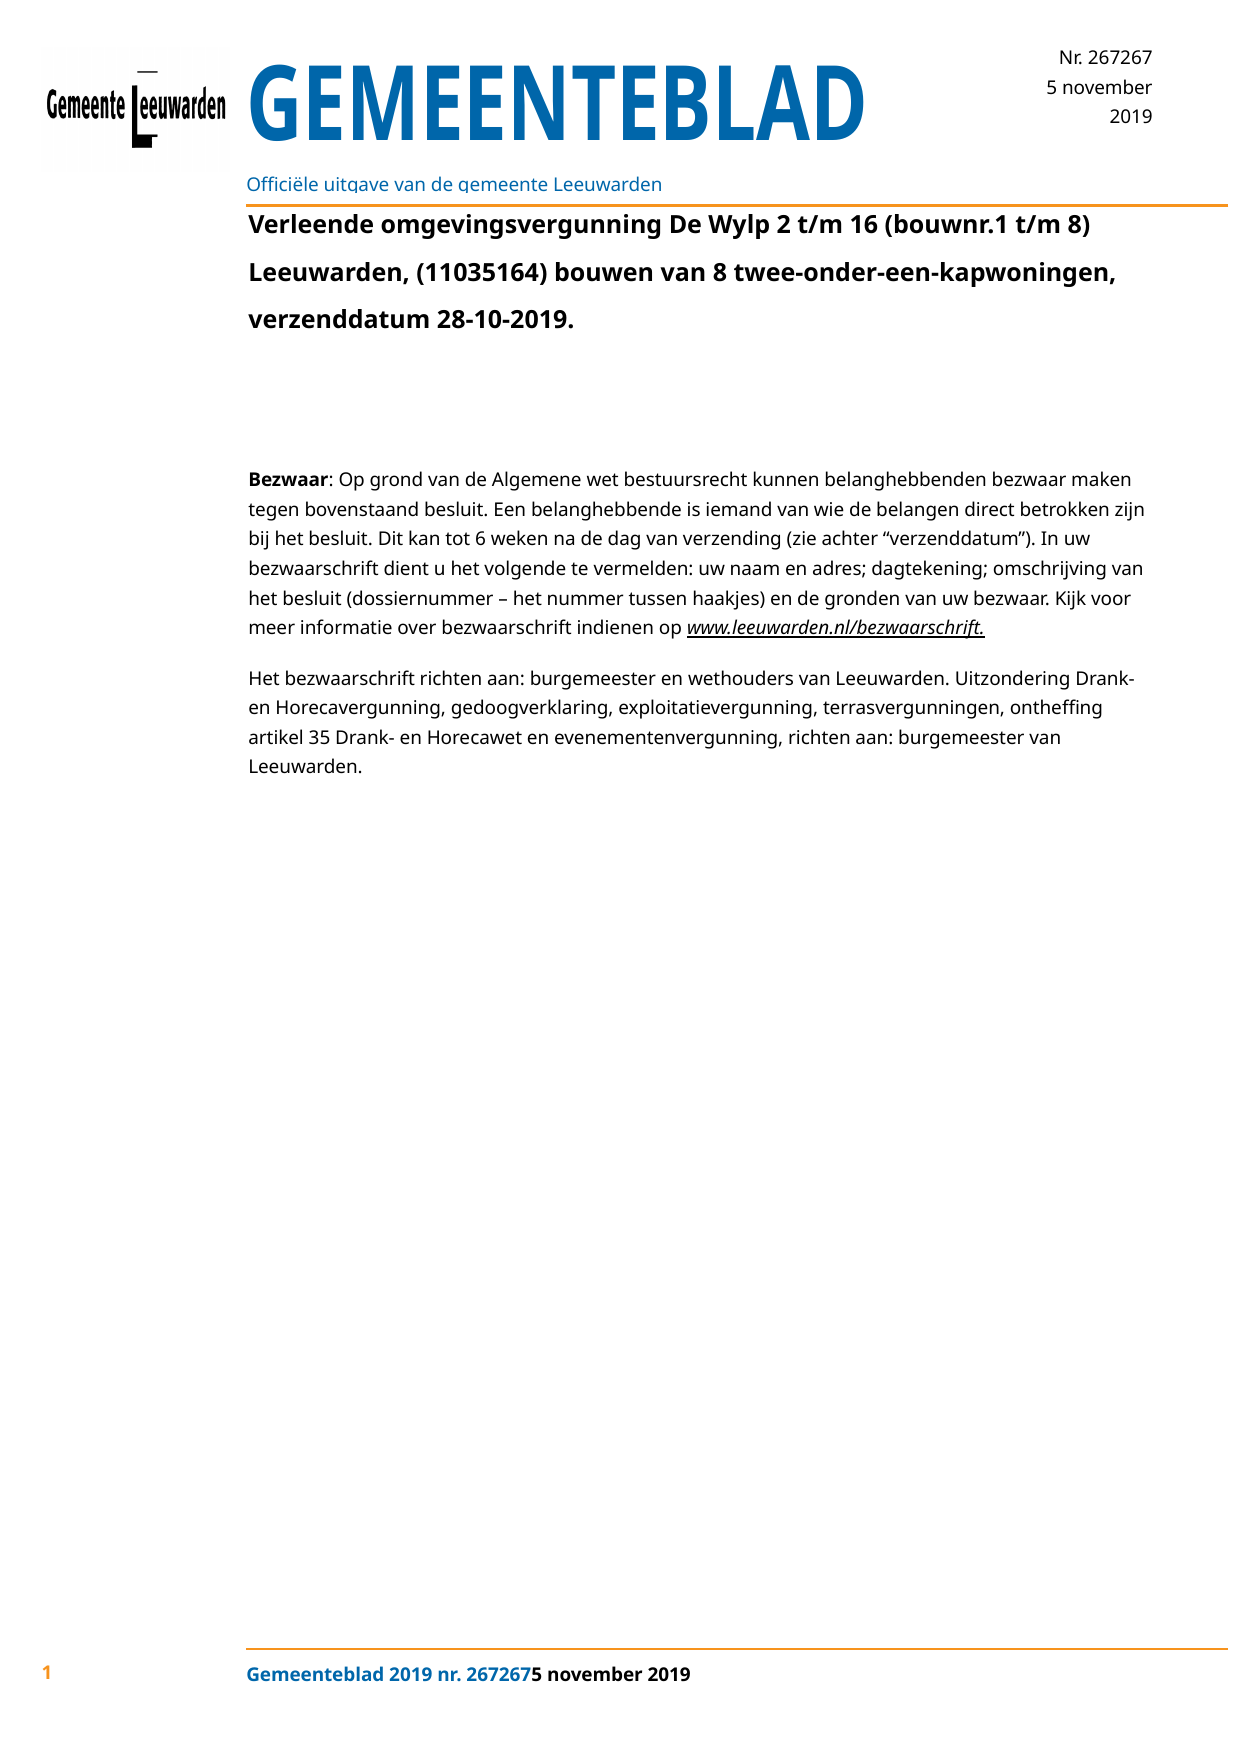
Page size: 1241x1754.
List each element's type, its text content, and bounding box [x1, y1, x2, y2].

text Verleende omgevingsvergunning De Wylp 2 t/m 16 (bouwnr.1 t/m 8) Leeuwarden, (11035164) bouwen van 8 twee-onder-een-kapwoningen, verzenddatum 28-10-2019. [248, 207, 1152, 336]
text Het bezwaarschrift richten aan: burgemeester en wethouders van Leeuwarden. Uitzondering Drank- en Horecavergunning, gedoogverklaring, exploitatievergunning, terrasvergunningen, ontheffing artikel 35 Drank- en Horecawet en evenementenvergunning, richten aan: burgemeester van Leeuwarden. [248, 665, 1152, 779]
picture [41, 47, 231, 172]
text Bezwaar: Op grond van de Algemene wet bestuursrecht kunnen belanghebbenden bezwaar maken tegen bovenstaand besluit. Een belanghebbende is iemand van wie de belangen direct betrokken zijn bij het besluit. Dit kan tot 6 weken na de dag van verzending (zie achter “verzenddatum”). In uw bezwaarschrift dient u het volgende te vermelden: uw naam en adres; dagtekening; omschrijving van het besluit (dossiernummer – het nummer tussen haakjes) en de gronden van uw bezwaar. Kijk voor meer informatie over bezwaarschrift indienen op www.leeuwarden.nl/bezwaarschrift. [248, 466, 1152, 640]
